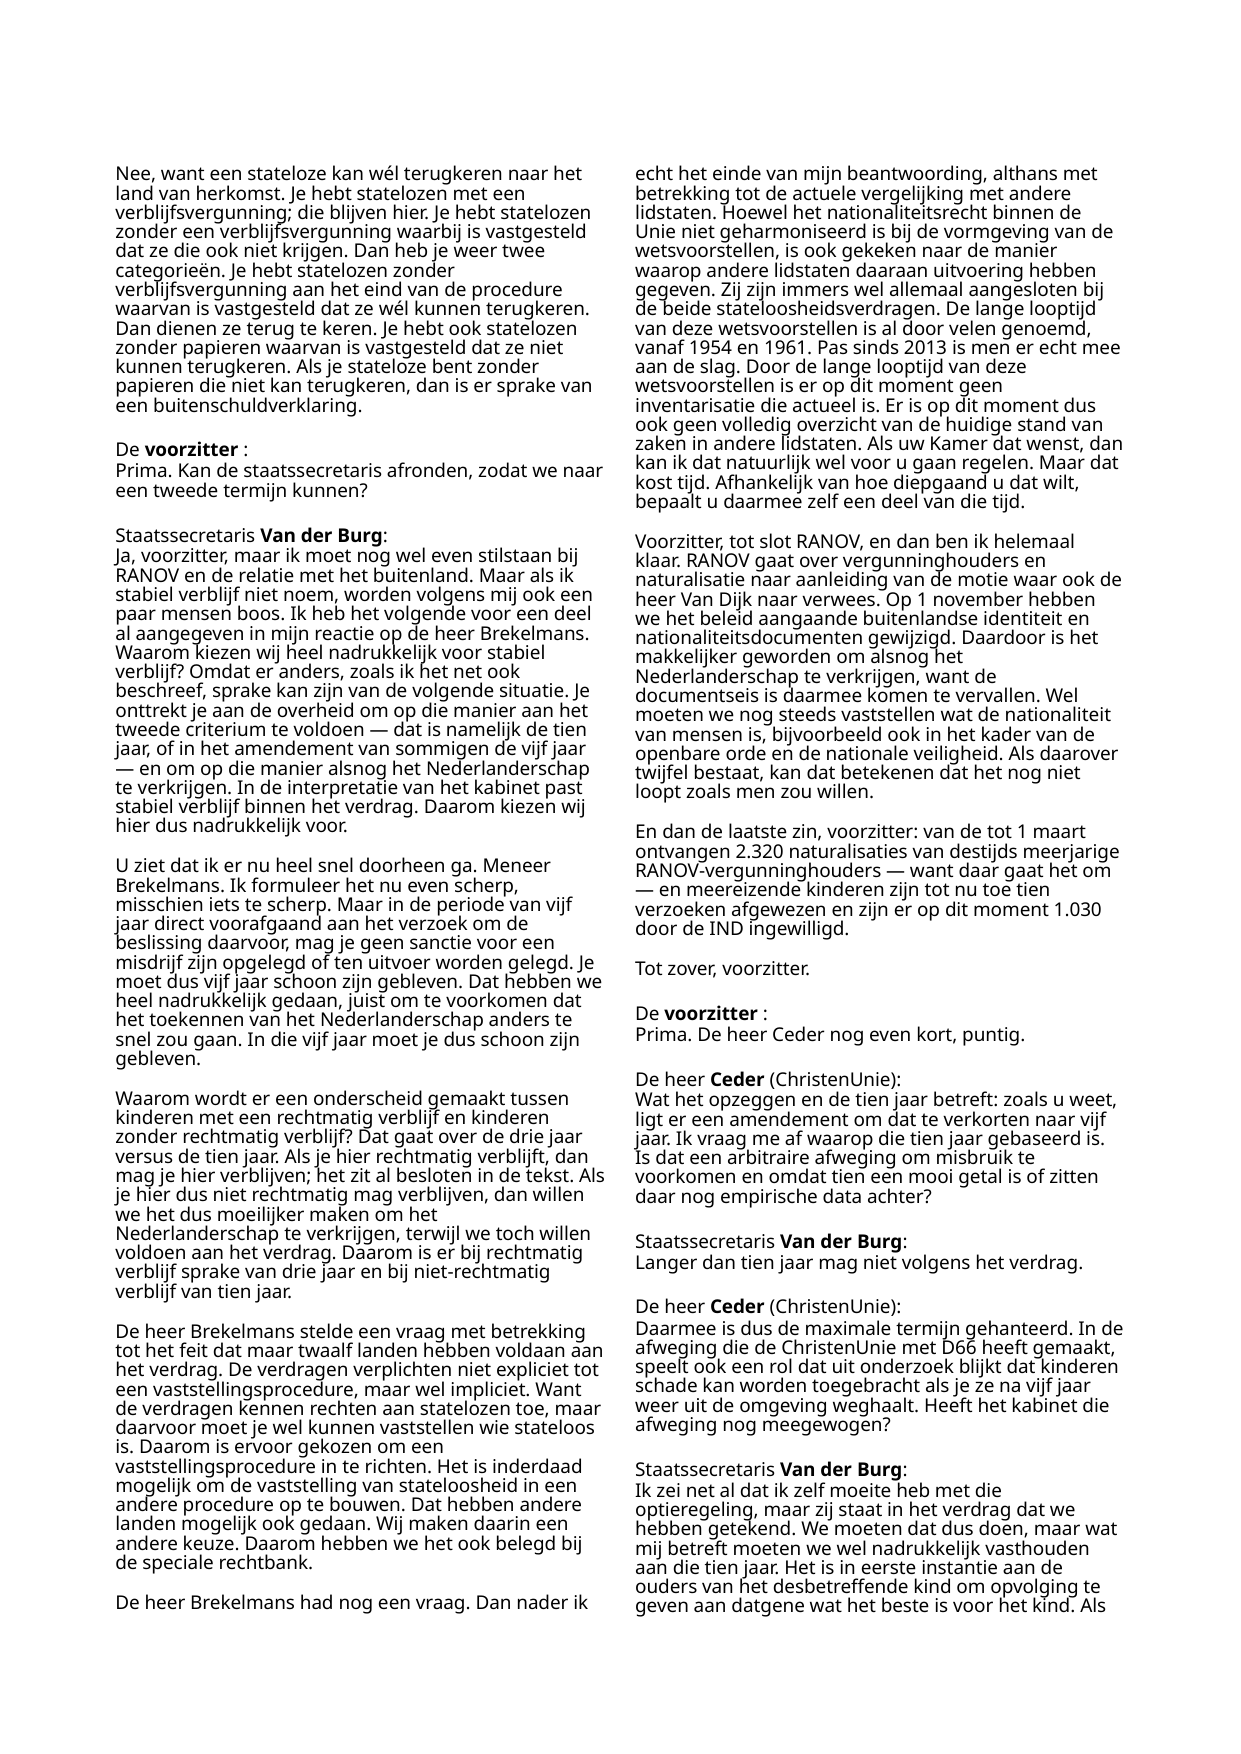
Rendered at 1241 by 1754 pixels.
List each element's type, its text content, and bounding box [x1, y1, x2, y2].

text De voorzitter : [635, 1000, 1125, 1026]
text Wat het opzeggen en de tien jaar betreft: zoals u weet, ligt er een amendement om dat te verkorten naar vijf jaar. Ik vraag me af waarop die tien jaar gebaseerd is. Is dat een arbitraire afweging om misbruik te voorkomen en omdat tien een mooi getal is of zitten daar nog empirische data achter? [635, 1091, 1125, 1207]
text Ja, voorzitter, maar ik moet nog wel even stilstaan bij RANOV en de relatie met het buitenland. Maar als ik stabiel verblijf niet noem, worden volgens mij ook een paar mensen boos. Ik heb het volgende voor een deel al aangegeven in mijn reactie op de heer Brekelmans. Waarom kiezen wij heel nadrukkelijk voor stabiel verblijf? Omdat er anders, zoals ik het net ook beschreef, sprake kan zijn van de volgende situatie. Je onttrekt je aan de overheid om op die manier aan het tweede criterium te voldoen — dat is namelijk de tien jaar, of in het amendement van sommigen de vijf jaar — en om op die manier alsnog het Nederlanderschap te verkrijgen. In de interpretatie van het kabinet past stabiel verblijf binnen het verdrag. Daarom kiezen wij hier dus nadrukkelijk voor. [115, 547, 605, 837]
text Staatssecretaris Van der Burg: [115, 522, 605, 547]
text De heer Ceder (ChristenUnie): [635, 1294, 1125, 1319]
text Langer dan tien jaar mag niet volgens het verdrag. [635, 1254, 1125, 1273]
text Prima. De heer Ceder nog even kort, puntig. [635, 1026, 1125, 1045]
text Staatssecretaris Van der Burg: [635, 1456, 1125, 1482]
text En dan de laatste zin, voorzitter: van de tot 1 maart ontvangen 2.320 naturalisaties van destijds meerjarige RANOV-vergunninghouders — want daar gaat het om — en meereizende kinderen zijn tot nu toe tien verzoeken afgewezen en zijn er op dit moment 1.030 door de IND ingewilligd. [635, 823, 1125, 939]
text De voorzitter : [115, 437, 605, 462]
text De heer Brekelmans had nog een vraag. Dan nader ik [115, 1594, 605, 1613]
text Staatssecretaris Van der Burg: [635, 1228, 1125, 1254]
text Ik zei net al dat ik zelf moeite heb met die optieregeling, maar zij staat in het verdrag dat we hebben getekend. We moeten dat dus doen, maar wat mij betreft moeten we wel nadrukkelijk vasthouden aan die tien jaar. Het is in eerste instantie aan de ouders van het desbetreffende kind om opvolging te geven aan datgene wat het beste is voor het kind. Als [635, 1482, 1125, 1617]
text Prima. Kan de staatssecretaris afronden, zodat we naar een tweede termijn kunnen? [115, 462, 605, 501]
text Waarom wordt er een onderscheid gemaakt tussen kinderen met een rechtmatig verblijf en kinderen zonder rechtmatig verblijf? Dat gaat over de drie jaar versus de tien jaar. Als je hier rechtmatig verblijft, dan mag je hier verblijven; het zit al besloten in de tekst. Als je hier dus niet rechtmatig mag verblijven, dan willen we het dus moeilijker maken om het Nederlanderschap te verkrijgen, terwijl we toch willen voldoen aan het verdrag. Daarom is er bij rechtmatig verblijf sprake van drie jaar en bij niet-rechtmatig verblijf van tien jaar. [115, 1090, 605, 1302]
text U ziet dat ik er nu heel snel doorheen ga. Meneer Brekelmans. Ik formuleer het nu even scherp, misschien iets te scherp. Maar in de periode van vijf jaar direct voorafgaand aan het verzoek om de beslissing daarvoor, mag je geen sanctie voor een misdrijf zijn opgelegd of ten uitvoer worden gelegd. Je moet dus vijf jaar schoon zijn gebleven. Dat hebben we heel nadrukkelijk gedaan, juist om te voorkomen dat het toekennen van het Nederlanderschap anders te snel zou gaan. In die vijf jaar moet je dus schoon zijn gebleven. [115, 857, 605, 1069]
text Tot zover, voorzitter. [635, 960, 1125, 979]
text De heer Ceder (ChristenUnie): [635, 1066, 1125, 1091]
text Nee, want een stateloze kan wél terugkeren naar het land van herkomst. Je hebt statelozen met een verblijfsvergunning; die blijven hier. Je hebt statelozen zonder een verblijfsvergunning waarbij is vastgesteld dat ze die ook niet krijgen. Dan heb je weer twee categorieën. Je hebt statelozen zonder verblijfsvergunning aan het eind van de procedure waarvan is vastgesteld dat ze wél kunnen terugkeren. Dan dienen ze terug te keren. Je hebt ook statelozen zonder papieren waarvan is vastgesteld dat ze niet kunnen terugkeren. Als je stateloze bent zonder papieren die niet kan terugkeren, dan is er sprake van een buitenschuldverklaring. [115, 165, 605, 416]
text De heer Brekelmans stelde een vraag met betrekking tot het feit dat maar twaalf landen hebben voldaan aan het verdrag. De verdragen verplichten niet expliciet tot een vaststellingsprocedure, maar wel impliciet. Want de verdragen kennen rechten aan statelozen toe, maar daarvoor moet je wel kunnen vaststellen wie stateloos is. Daarom is ervoor gekozen om een vaststellingsprocedure in te richten. Het is inderdaad mogelijk om de vaststelling van stateloosheid in een andere procedure op te bouwen. Dat hebben andere landen mogelijk ook gedaan. Wij maken daarin een andere keuze. Daarom hebben we het ook belegd bij de speciale rechtbank. [115, 1323, 605, 1573]
text echt het einde van mijn beantwoording, althans met betrekking tot de actuele vergelijking met andere lidstaten. Hoewel het nationaliteitsrecht binnen de Unie niet geharmoniseerd is bij de vormgeving van de wetsvoorstellen, is ook gekeken naar de manier waarop andere lidstaten daaraan uitvoering hebben gegeven. Zij zijn immers wel allemaal aangesloten bij de beide stateloosheidsverdragen. De lange looptijd van deze wetsvoorstellen is al door velen genoemd, vanaf 1954 en 1961. Pas sinds 2013 is men er echt mee aan de slag. Door de lange looptijd van deze wetsvoorstellen is er op dit moment geen inventarisatie die actueel is. Er is op dit moment dus ook geen volledig overzicht van de huidige stand van zaken in andere lidstaten. Als uw Kamer dat wenst, dan kan ik dat natuurlijk wel voor u gaan regelen. Maar dat kost tijd. Afhankelijk van hoe diepgaand u dat wilt, bepaalt u daarmee zelf een deel van die tijd. [635, 165, 1125, 512]
text Voorzitter, tot slot RANOV, en dan ben ik helemaal klaar. RANOV gaat over vergunninghouders en naturalisatie naar aanleiding van de motie waar ook de heer Van Dijk naar verwees. Op 1 november hebben we het beleid aangaande buitenlandse identiteit en nationaliteitsdocumenten gewijzigd. Daardoor is het makkelijker geworden om alsnog het Nederlanderschap te verkrijgen, want de documentseis is daarmee komen te vervallen. Wel moeten we nog steeds vaststellen wat de nationaliteit van mensen is, bijvoorbeeld ook in het kader van de openbare orde en de nationale veiligheid. Als daarover twijfel bestaat, kan dat betekenen dat het nog niet loopt zoals men zou willen. [635, 533, 1125, 803]
text Daarmee is dus de maximale termijn gehanteerd. In de afweging die de ChristenUnie met D66 heeft gemaakt, speelt ook een rol dat uit onderzoek blijkt dat kinderen schade kan worden toegebracht als je ze na vijf jaar weer uit de omgeving weghaalt. Heeft het kabinet die afweging nog meegewogen? [635, 1319, 1125, 1435]
